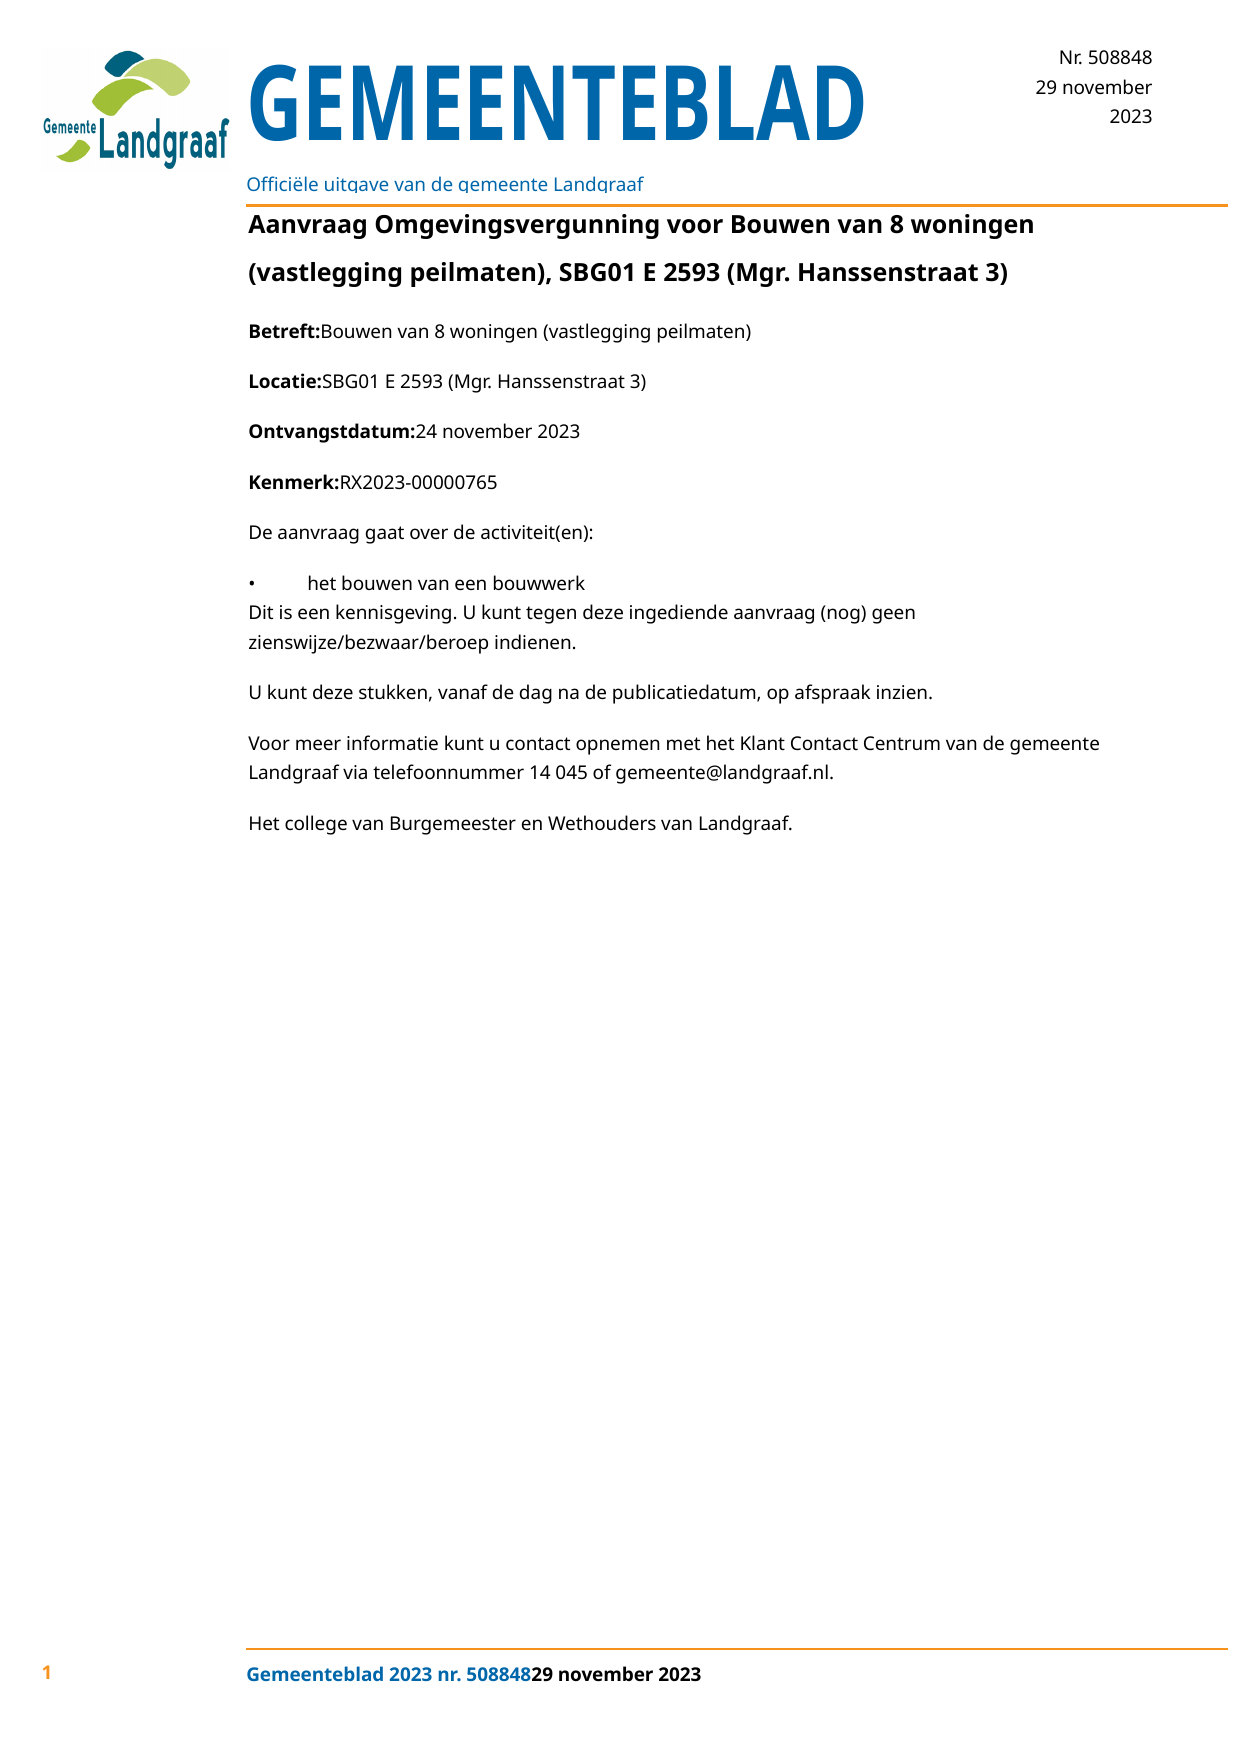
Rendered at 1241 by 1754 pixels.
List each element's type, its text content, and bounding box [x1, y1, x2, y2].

text Kenmerk:RX2023-00000765 [248, 469, 1152, 495]
text Ontvangstdatum:24 november 2023 [248, 419, 1152, 444]
text Voor meer informatie kunt u contact opnemen met het Klant Contact Centrum van de gemeente Landgraaf via telefoonnummer 14 045 of gemeente@landgraaf.nl. [248, 730, 1152, 785]
text Aanvraag Omgevingsvergunning voor Bouwen van 8 woningen (vastlegging peilmaten), SBG01 E 2593 (Mgr. Hanssenstraat 3) [248, 207, 1152, 288]
text Het college van Burgemeester en Wethouders van Landgraaf. [248, 810, 1152, 836]
list het bouwen van een bouwwerk [248, 570, 1152, 596]
text De aanvraag gaat over de activiteit(en): [248, 519, 1152, 545]
picture [41, 47, 231, 172]
text Locatie:SBG01 E 2593 (Mgr. Hanssenstraat 3) [248, 368, 1152, 394]
text Betreft:Bouwen van 8 woningen (vastlegging peilmaten) [248, 318, 1152, 344]
text Dit is een kennisgeving. U kunt tegen deze ingediende aanvraag (nog) geen zienswijze/bezwaar/beroep indienen. [248, 599, 1152, 655]
text U kunt deze stukken, vanaf de dag na de publicatiedatum, op afspraak inzien. [248, 679, 1152, 705]
